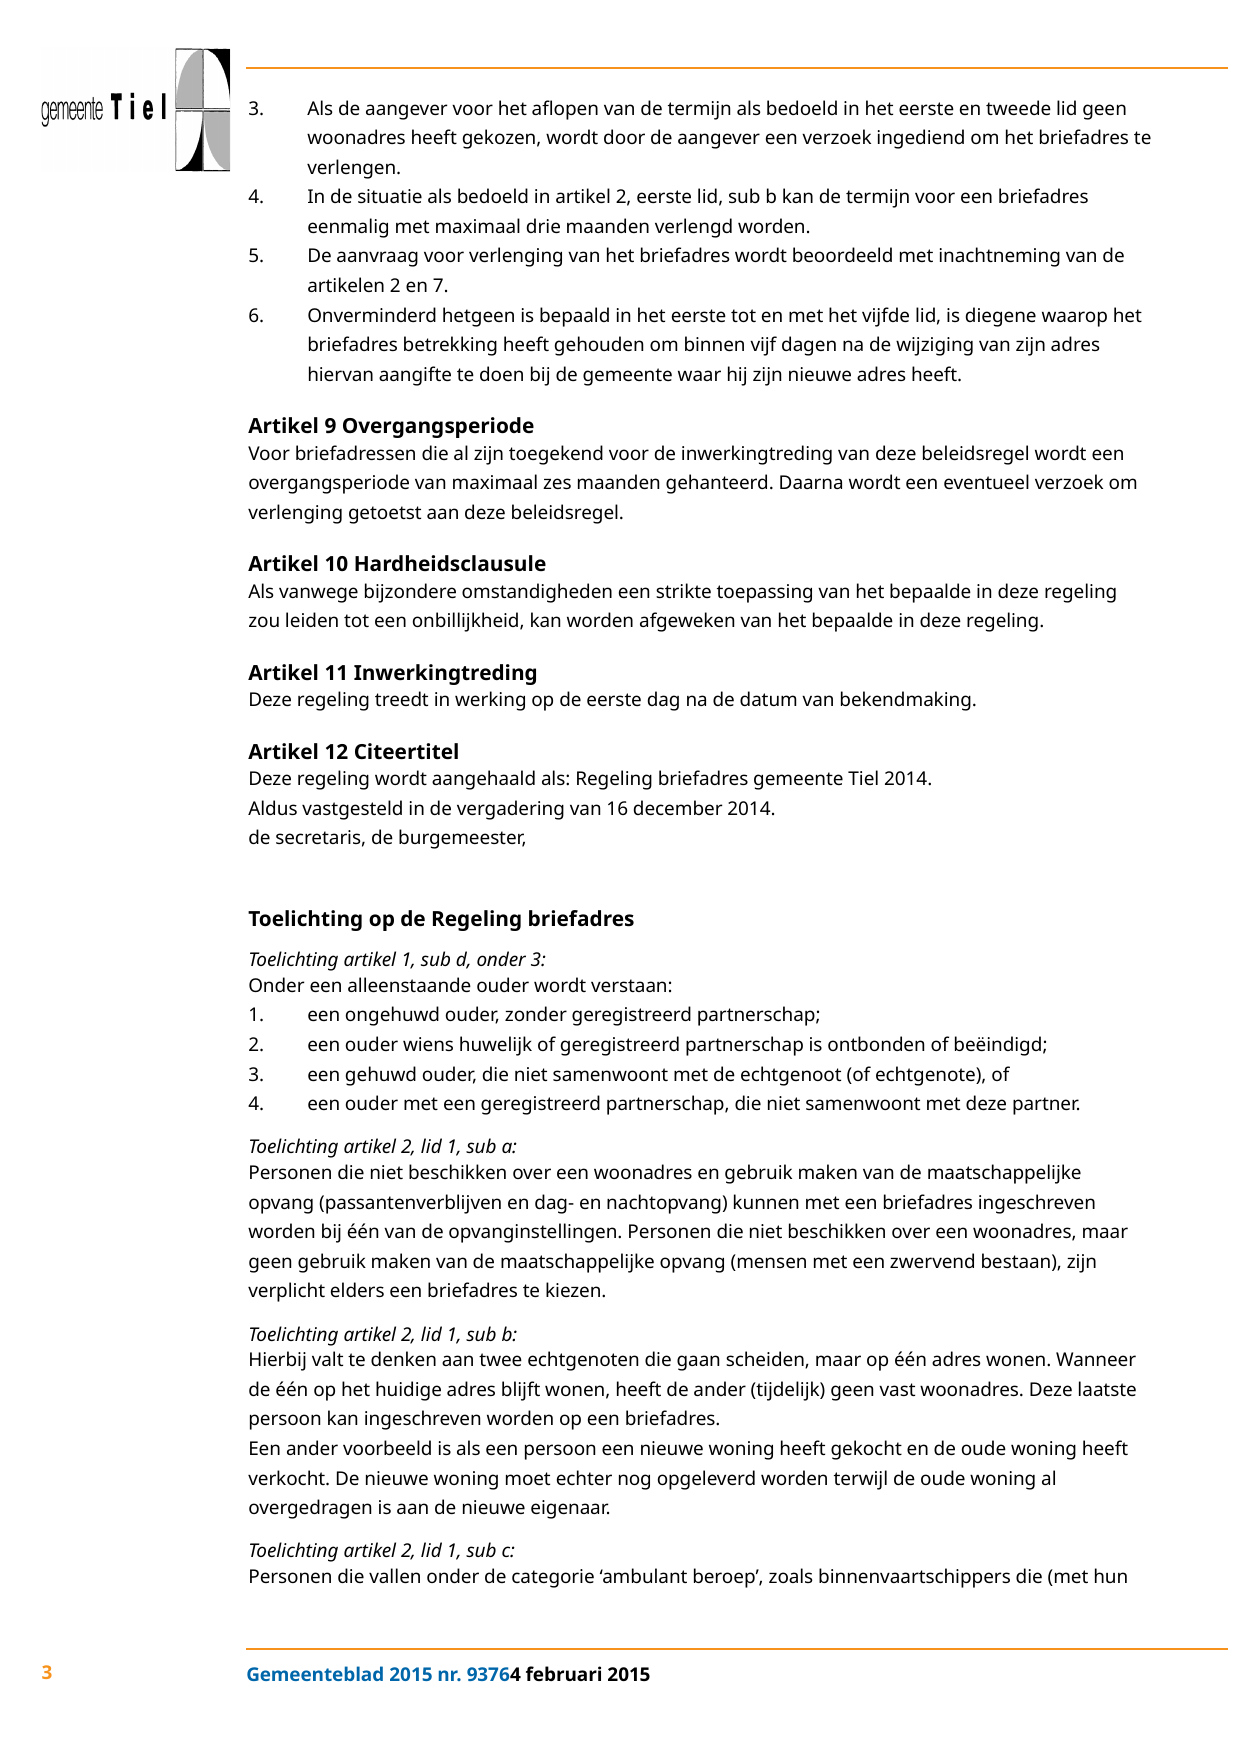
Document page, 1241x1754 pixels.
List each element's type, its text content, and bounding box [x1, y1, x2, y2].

text Artikel 9 Overgangsperiode [248, 411, 1152, 440]
text Een ander voorbeeld is als een persoon een nieuwe woning heeft gekocht en de oude woning heeft verkocht. De nieuwe woning moet echter nog opgeleverd worden terwijl de oude woning al overgedragen is aan de nieuwe eigenaar. [248, 1435, 1152, 1520]
picture [41, 47, 231, 172]
text Personen die niet beschikken over een woonadres en gebruik maken van de maatschappelijke opvang (passantenverblijven en dag- en nachtopvang) kunnen met een briefadres ingeschreven worden bij één van de opvanginstellingen. Personen die niet beschikken over een woonadres, maar geen gebruik maken van de maatschappelijke opvang (mensen met een zwervend bestaan), zijn verplicht elders een briefadres te kiezen. [248, 1159, 1152, 1303]
text Artikel 12 Citeertitel [248, 737, 1152, 765]
text Toelichting artikel 2, lid 1, sub a: [248, 1133, 1152, 1159]
text Deze regeling treedt in werking op de eerste dag na de datum van bekendmaking. [248, 686, 1152, 712]
text Aldus vastgesteld in de vergadering van 16 december 2014. [248, 795, 1152, 821]
text Toelichting artikel 1, sub d, onder 3: [248, 946, 1152, 972]
text de secretaris, de burgemeester, [248, 824, 1152, 850]
text Hierbij valt te denken aan twee echtgenoten die gaan scheiden, maar op één adres wonen. Wanneer de één op het huidige adres blijft wonen, heeft de ander (tijdelijk) geen vast woonadres. Deze laatste persoon kan ingeschreven worden op een briefadres. [248, 1346, 1152, 1431]
list Onverminderd hetgeen is bepaald in het eerste tot en met het vijfde lid, is diegene waarop het briefadres betrekking heeft gehouden om binnen vijf dagen na de wijziging van zijn adres hiervan aangifte te doen bij de gemeente waar hij zijn nieuwe adres heeft. [248, 302, 1152, 387]
text Toelichting op de Regeling briefadres [248, 904, 1152, 933]
text Artikel 10 Hardheidsclausule [248, 549, 1152, 578]
list een gehuwd ouder, die niet samenwoont met de echtgenoot (of echtgenote), of [248, 1061, 1152, 1087]
list De aanvraag voor verlenging van het briefadres wordt beoordeeld met inachtneming van de artikelen 2 en 7. [248, 243, 1152, 298]
list een ongehuwd ouder, zonder geregistreerd partnerschap; [248, 1002, 1152, 1027]
list In de situatie als bedoeld in artikel 2, eerste lid, sub b kan de termijn voor een briefadres eenmalig met maximaal drie maanden verlengd worden. [248, 183, 1152, 239]
text Artikel 11 Inwerkingtreding [248, 658, 1152, 686]
text Personen die vallen onder de categorie ‘ambulant beroep’, zoals binnenvaartschippers die (met hun [248, 1563, 1152, 1589]
text Voor briefadressen die al zijn toegekend voor de inwerkingtreding van deze beleidsregel wordt een overgangsperiode van maximaal zes maanden gehanteerd. Daarna wordt een eventueel verzoek om verlenging getoetst aan deze beleidsregel. [248, 440, 1152, 525]
text Als vanwege bijzondere omstandigheden een strikte toepassing van het bepaalde in deze regeling zou leiden tot een onbillijkheid, kan worden afgeweken van het bepaalde in deze regeling. [248, 578, 1152, 633]
list een ouder wiens huwelijk of geregistreerd partnerschap is ontbonden of beëindigd; [248, 1031, 1152, 1057]
text Deze regeling wordt aangehaald als: Regeling briefadres gemeente Tiel 2014. [248, 765, 1152, 791]
list Als de aangever voor het aflopen van de termijn als bedoeld in het eerste en tweede lid geen woonadres heeft gekozen, wordt door de aangever een verzoek ingediend om het briefadres te verlengen. [248, 95, 1152, 180]
list een ouder met een geregistreerd partnerschap, die niet samenwoont met deze partner. [248, 1090, 1152, 1116]
text Toelichting artikel 2, lid 1, sub b: [248, 1321, 1152, 1346]
text Toelichting artikel 2, lid 1, sub c: [248, 1537, 1152, 1563]
text Onder een alleenstaande ouder wordt verstaan: [248, 972, 1152, 998]
